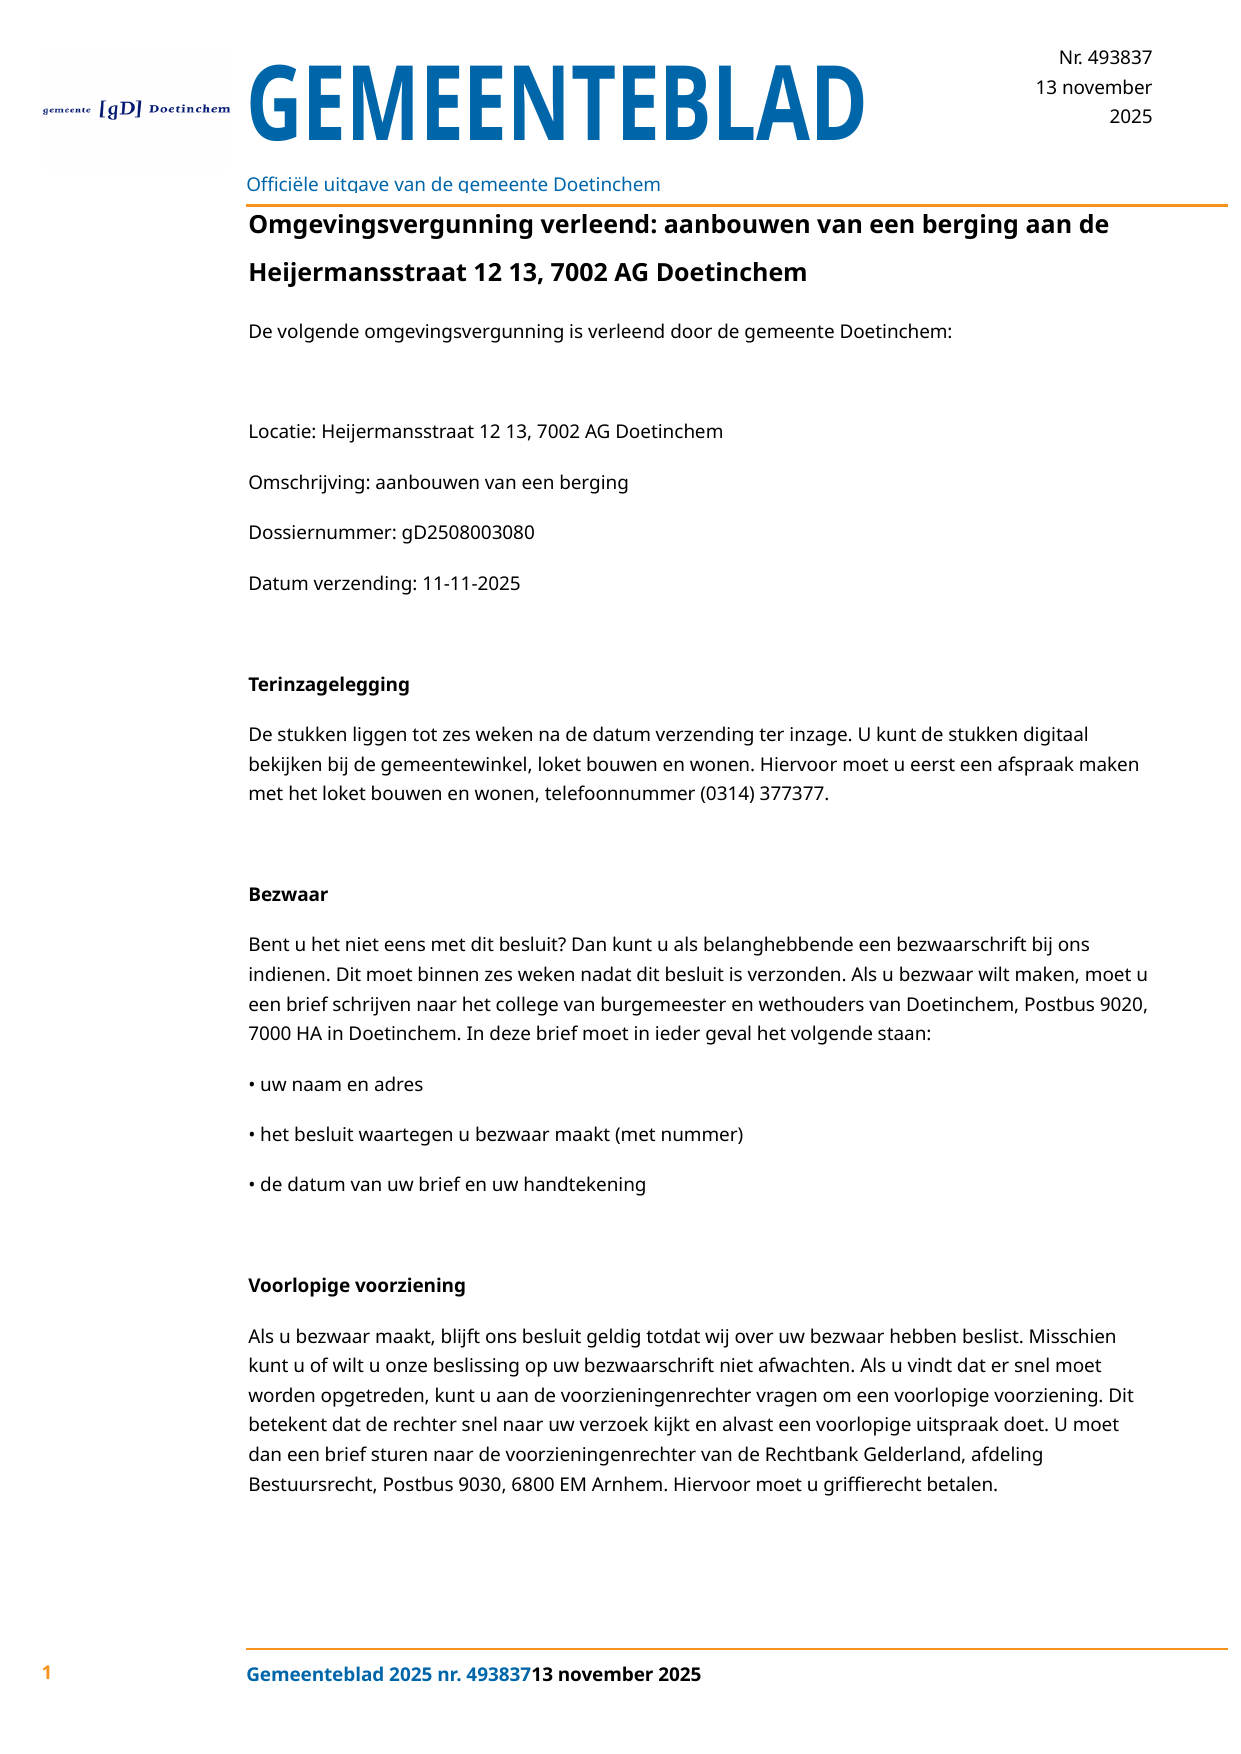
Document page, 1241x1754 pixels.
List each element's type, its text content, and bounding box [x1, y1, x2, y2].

text Bezwaar [248, 881, 1152, 907]
text Dossiernummer: gD2508003080 [248, 519, 1152, 545]
text • het besluit waartegen u bezwaar maakt (met nummer) [248, 1121, 1152, 1147]
text Locatie: Heijermansstraat 12 13, 7002 AG Doetinchem [248, 419, 1152, 444]
text • uw naam en adres [248, 1071, 1152, 1097]
picture [41, 47, 231, 172]
text Bent u het niet eens met dit besluit? Dan kunt u als belanghebbende een bezwaarschrift bij ons indienen. Dit moet binnen zes weken nadat dit besluit is verzonden. Als u bezwaar wilt maken, moet u een brief schrijven naar het college van burgemeester en wethouders van Doetinchem, Postbus 9020, 7000 HA in Doetinchem. In deze brief moet in ieder geval het volgende staan: [248, 932, 1152, 1046]
text Terinzagelegging [248, 671, 1152, 697]
text Datum verzending: 11-11-2025 [248, 570, 1152, 596]
text Omgevingsvergunning verleend: aanbouwen van een berging aan de Heijermansstraat 12 13, 7002 AG Doetinchem [248, 207, 1152, 288]
text Als u bezwaar maakt, blijft ons besluit geldig totdat wij over uw bezwaar hebben beslist. Misschien kunt u of wilt u onze beslissing op uw bezwaarschrift niet afwachten. Als u vindt dat er snel moet worden opgetreden, kunt u aan de voorzieningenrechter vragen om een voorlopige voorziening. Dit betekent dat de rechter snel naar uw verzoek kijkt en alvast een voorlopige uitspraak doet. U moet dan een brief sturen naar de voorzieningenrechter van de Rechtbank Gelderland, afdeling Bestuursrecht, Postbus 9030, 6800 EM Arnhem. Hiervoor moet u griffierecht betalen. [248, 1323, 1152, 1497]
text De volgende omgevingsvergunning is verleend door de gemeente Doetinchem: [248, 318, 1152, 344]
text Voorlopige voorziening [248, 1272, 1152, 1298]
text • de datum van uw brief en uw handtekening [248, 1172, 1152, 1197]
text De stukken liggen tot zes weken na de datum verzending ter inzage. U kunt de stukken digitaal bekijken bij de gemeentewinkel, loket bouwen en wonen. Hiervoor moet u eerst een afspraak maken met het loket bouwen en wonen, telefoonnummer (0314) 377377. [248, 721, 1152, 806]
text Omschrijving: aanbouwen van een berging [248, 469, 1152, 495]
